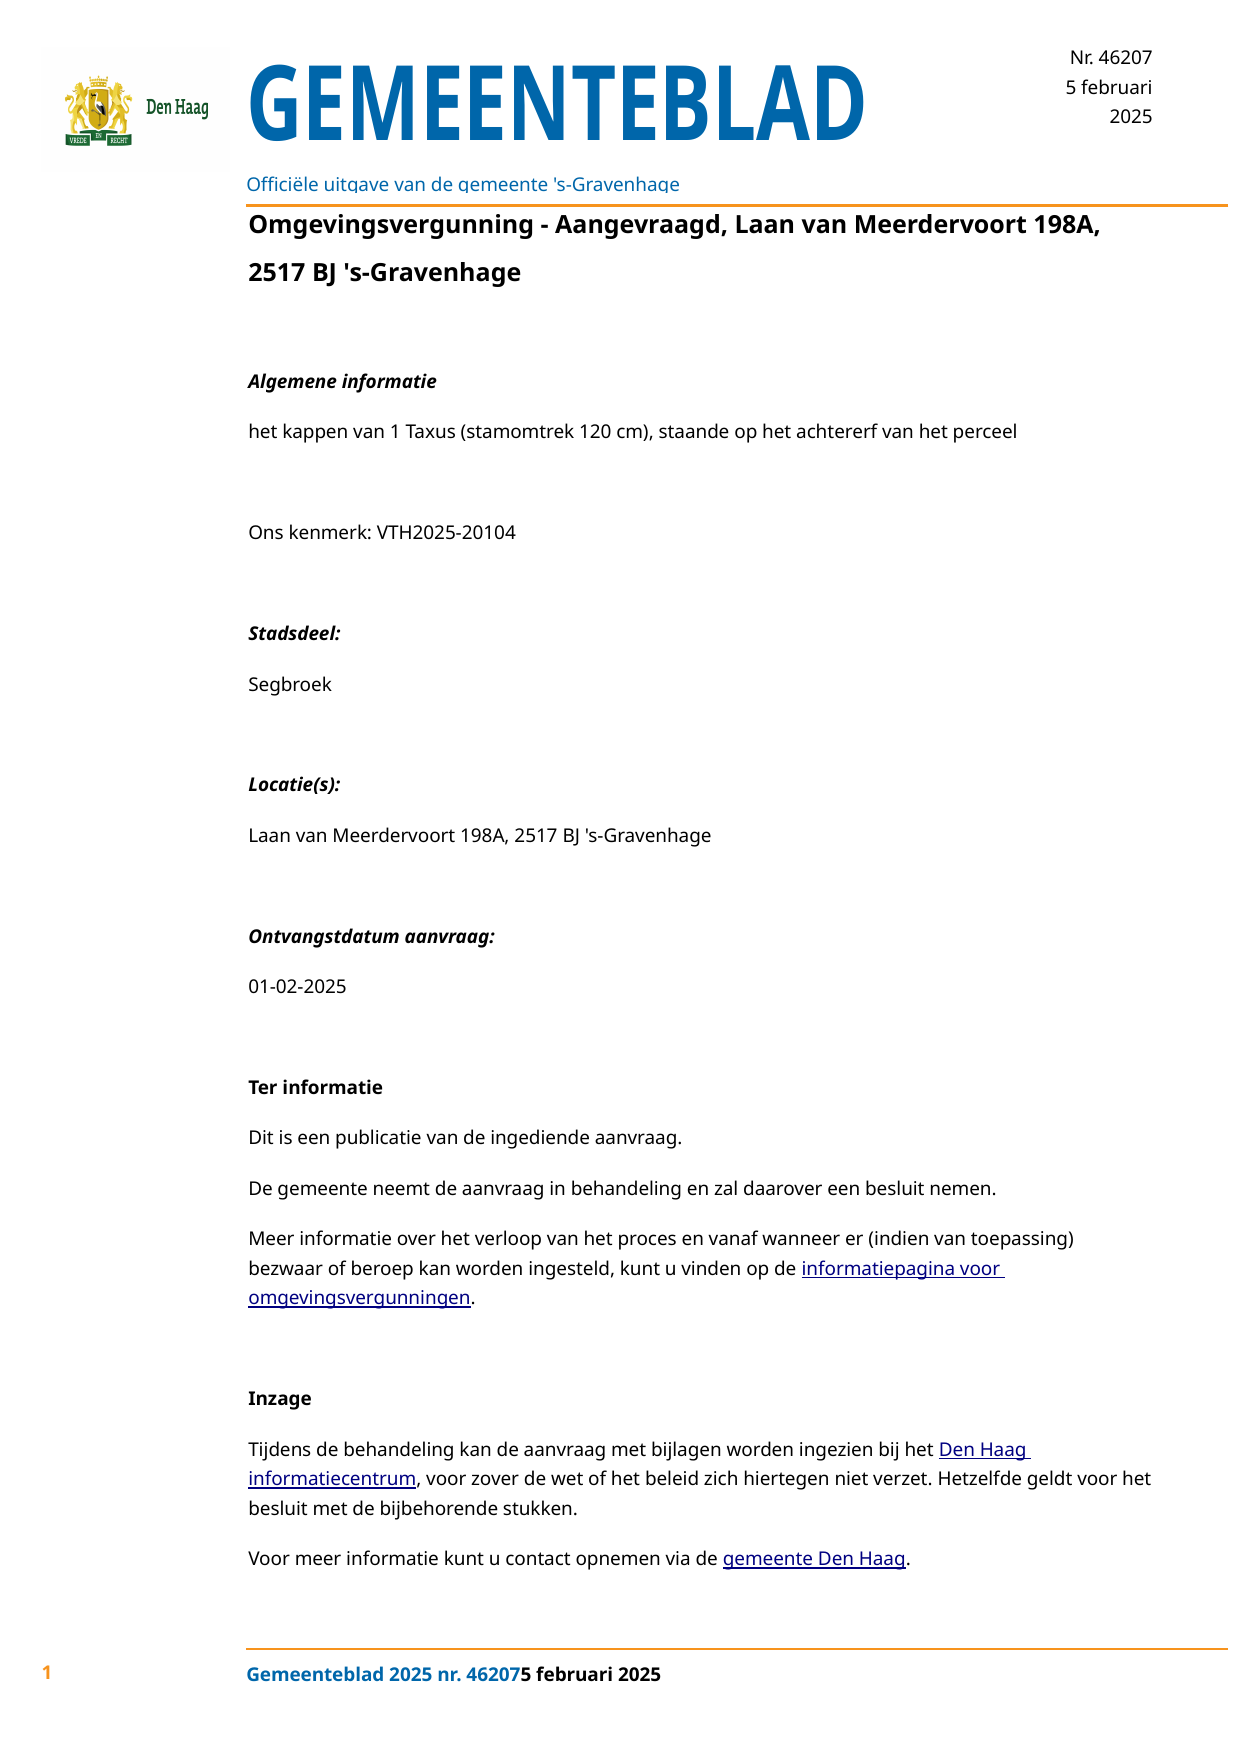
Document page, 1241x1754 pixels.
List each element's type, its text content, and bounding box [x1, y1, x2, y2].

text Ter informatie [248, 1074, 1152, 1100]
text Laan van Meerdervoort 198A, 2517 BJ 's-Gravenhage [248, 822, 1152, 848]
text het kappen van 1 Taxus (stamomtrek 120 cm), staande op het achtererf van het perceel [248, 419, 1152, 444]
text Meer informatie over het verloop van het proces en vanaf wanneer er (indien van toepassing) bezwaar of beroep kan worden ingesteld, kunt u vinden op de informatiepagina voor omgevingsvergunningen. [248, 1225, 1152, 1310]
text Dit is een publicatie van de ingediende aanvraag. [248, 1124, 1152, 1150]
picture [41, 47, 231, 172]
text Locatie(s): [248, 772, 1152, 797]
text Inzage [248, 1385, 1152, 1411]
text Ons kenmerk: VTH2025-20104 [248, 519, 1152, 545]
text Ontvangstdatum aanvraag: [248, 923, 1152, 949]
text Voor meer informatie kunt u contact opnemen via de gemeente Den Haag. [248, 1545, 1152, 1571]
text De gemeente neemt de aanvraag in behandeling en zal daarover een besluit nemen. [248, 1175, 1152, 1201]
text Omgevingsvergunning - Aangevraagd, Laan van Meerdervoort 198A, 2517 BJ 's-Gravenhage [248, 207, 1152, 288]
text Algemene informatie [248, 368, 1152, 394]
text Tijdens de behandeling kan de aanvraag met bijlagen worden ingezien bij het Den Haag informatiecentrum, voor zover de wet of het beleid zich hiertegen niet verzet. Hetzelfde geldt voor het besluit met de bijbehorende stukken. [248, 1436, 1152, 1521]
text 01-02-2025 [248, 973, 1152, 999]
text Segbroek [248, 671, 1152, 697]
text Stadsdeel: [248, 620, 1152, 646]
